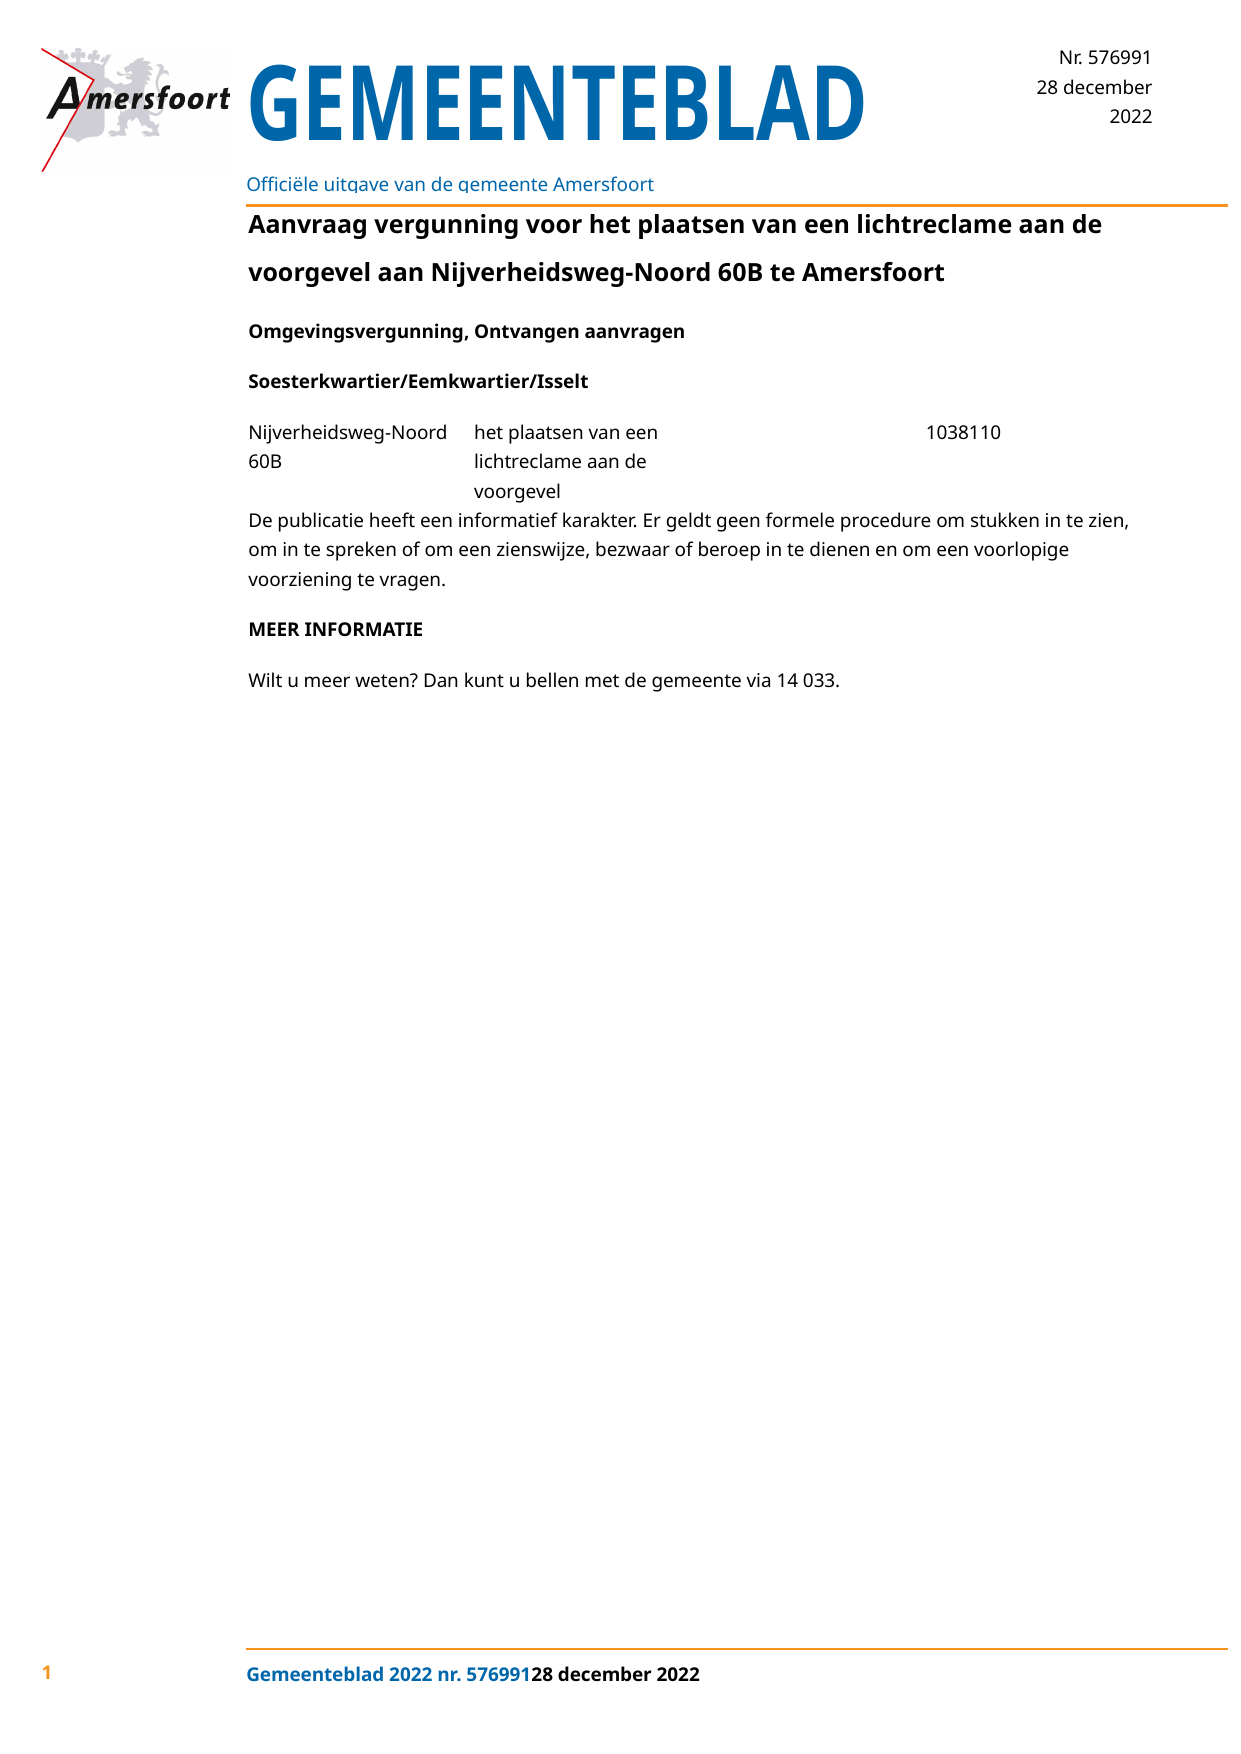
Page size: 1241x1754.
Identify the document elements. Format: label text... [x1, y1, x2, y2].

text Soesterkwartier/Eemkwartier/Isselt [248, 368, 1152, 394]
text De publicatie heeft een informatief karakter. Er geldt geen formele procedure om stukken in te zien, om in te spreken of om een zienswijze, bezwaar of beroep in te dienen en om een voorlopige voorziening te vragen. [248, 507, 1152, 592]
text Wilt u meer weten? Dan kunt u bellen met de gemeente via 14 033. [248, 667, 1152, 693]
text MEER INFORMATIE [248, 617, 1152, 642]
table_header 1038110 [926, 419, 1152, 504]
table_header het plaatsen van een lichtreclame aan de voorgevel [474, 419, 700, 504]
text Aanvraag vergunning voor het plaatsen van een lichtreclame aan de voorgevel aan Nijverheidsweg-Noord 60B te Amersfoort [248, 207, 1152, 288]
picture [41, 47, 231, 172]
table_header Nijverheidsweg-Noord 60B [248, 419, 474, 504]
text Omgevingsvergunning, Ontvangen aanvragen [248, 318, 1152, 344]
table_header [700, 419, 926, 504]
